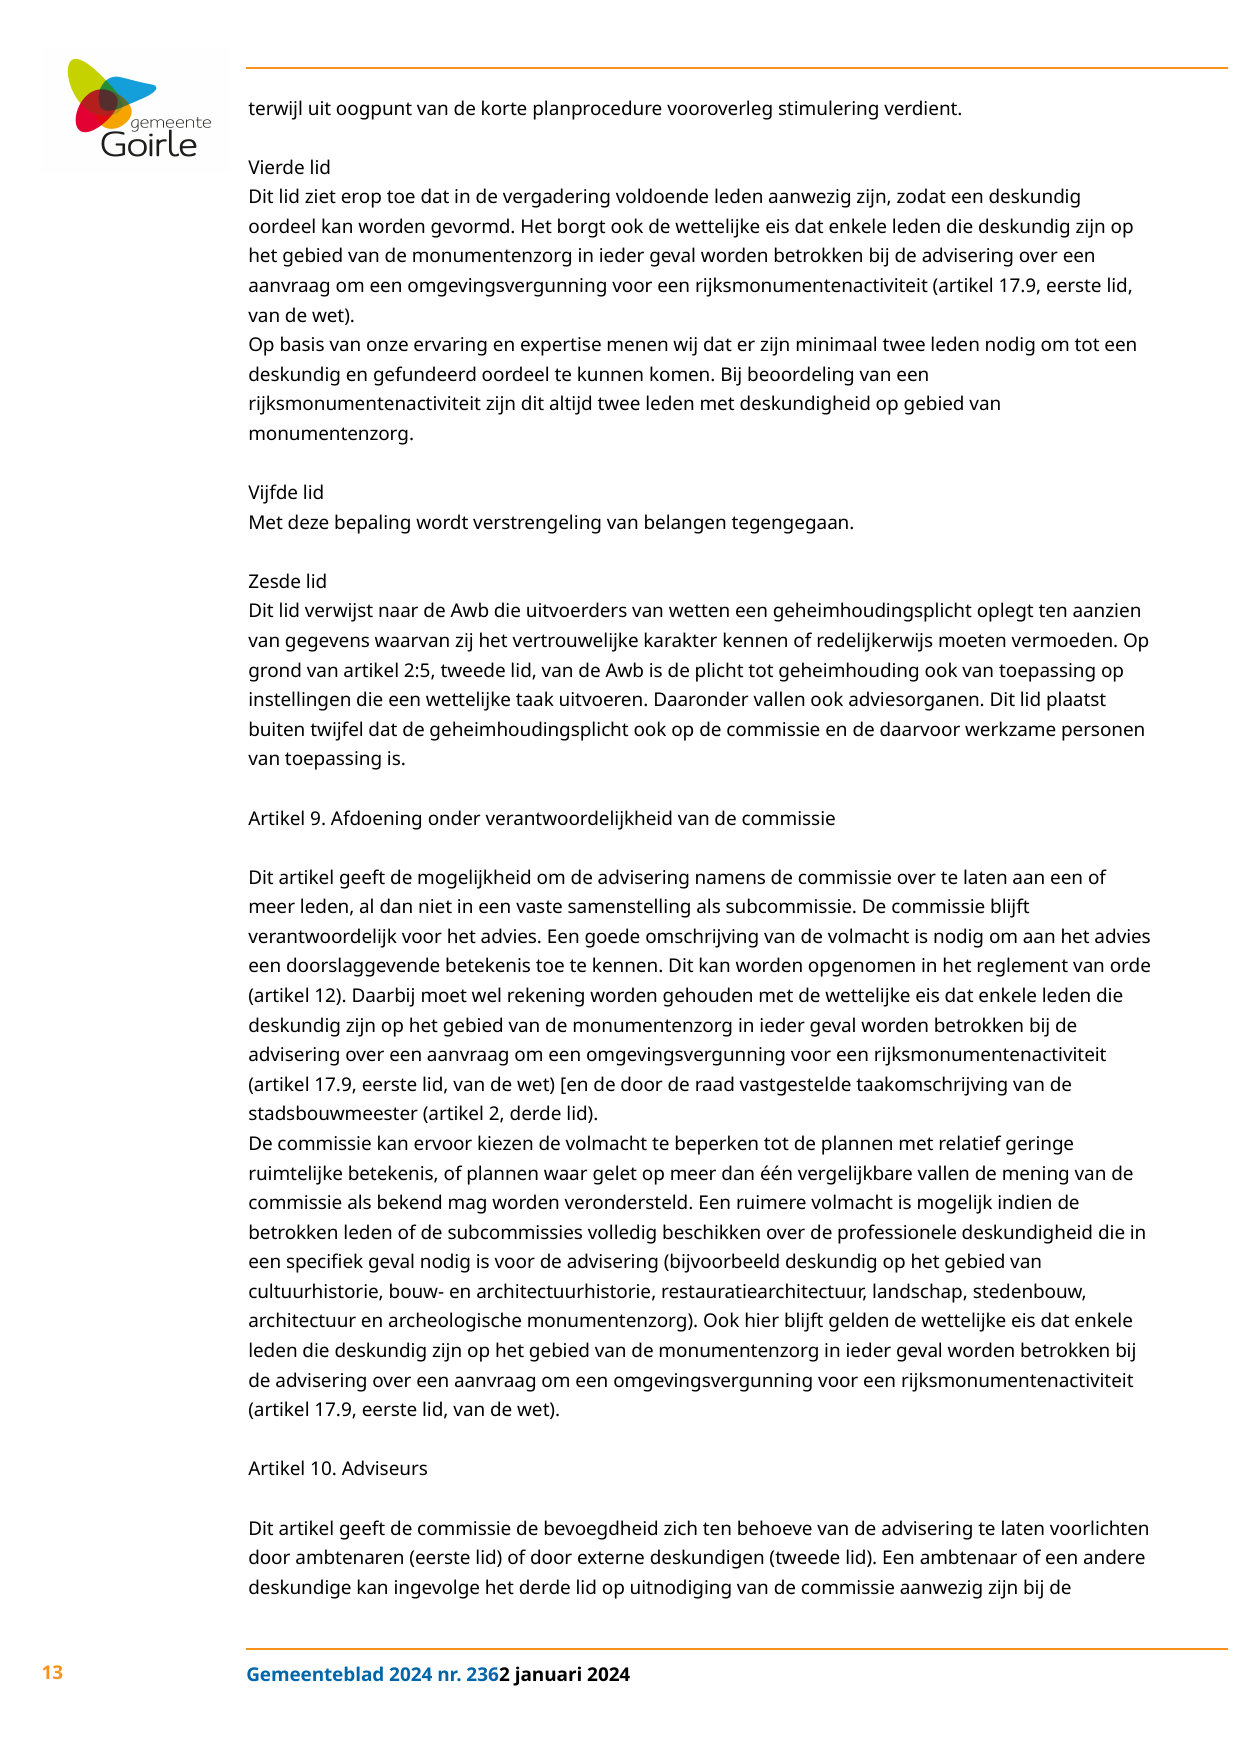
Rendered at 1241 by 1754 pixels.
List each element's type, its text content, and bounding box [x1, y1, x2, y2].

text De commissie kan ervoor kiezen de volmacht te beperken tot de plannen met relatief geringe ruimtelijke betekenis, of plannen waar gelet op meer dan één vergelijkbare vallen de mening van de commissie als bekend mag worden verondersteld. Een ruimere volmacht is mogelijk indien de betrokken leden of de subcommissies volledig beschikken over de professionele deskundigheid die in een specifiek geval nodig is voor de advisering (bijvoorbeeld deskundig op het gebied van cultuurhistorie, bouw- en architectuurhistorie, restauratiearchitectuur, landschap, stedenbouw, architectuur en archeologische monumentenzorg). Ook hier blijft gelden de wettelijke eis dat enkele leden die deskundig zijn op het gebied van de monumentenzorg in ieder geval worden betrokken bij de advisering over een aanvraag om een omgevingsvergunning voor een rijksmonumentenactiviteit (artikel 17.9, eerste lid, van de wet). [248, 1130, 1152, 1422]
text Zesde lid [248, 568, 1152, 594]
text Dit artikel geeft de commissie de bevoegdheid zich ten behoeve van de advisering te laten voorlichten door ambtenaren (eerste lid) of door externe deskundigen (tweede lid). Een ambtenaar of een andere deskundige kan ingevolge het derde lid op uitnodiging van de commissie aanwezig zijn bij de [248, 1515, 1152, 1600]
text Vijfde lid [248, 479, 1152, 505]
text Op basis van onze ervaring en expertise menen wij dat er zijn minimaal twee leden nodig om tot een deskundig en gefundeerd oordeel te kunnen komen. Bij beoordeling van een rijksmonumentenactiviteit zijn dit altijd twee leden met deskundigheid op gebied van monumentenzorg. [248, 331, 1152, 446]
text Vierde lid [248, 154, 1152, 180]
text Dit artikel geeft de mogelijkheid om de advisering namens de commissie over te laten aan een of meer leden, al dan niet in een vaste samenstelling als subcommissie. De commissie blijft verantwoordelijk voor het advies. Een goede omschrijving van de volmacht is nodig om aan het advies een doorslaggevende betekenis toe te kennen. Dit kan worden opgenomen in het reglement van orde (artikel 12). Daarbij moet wel rekening worden gehouden met de wettelijke eis dat enkele leden die deskundig zijn op het gebied van de monumentenzorg in ieder geval worden betrokken bij de advisering over een aanvraag om een omgevingsvergunning voor een rijksmonumentenactiviteit (artikel 17.9, eerste lid, van de wet) [en de door de raad vastgestelde taakomschrijving van de stadsbouwmeester (artikel 2, derde lid). [248, 864, 1152, 1126]
picture [41, 47, 231, 172]
text Artikel 9. Afdoening onder verantwoordelijkheid van de commissie [248, 805, 1152, 831]
text Artikel 10. Adviseurs [248, 1456, 1152, 1481]
text Met deze bepaling wordt verstrengeling van belangen tegengegaan. [248, 509, 1152, 535]
text terwijl uit oogpunt van de korte planprocedure vooroverleg stimulering verdient. [248, 95, 1152, 121]
text Dit lid verwijst naar de Awb die uitvoerders van wetten een geheimhoudingsplicht oplegt ten aanzien van gegevens waarvan zij het vertrouwelijke karakter kennen of redelijkerwijs moeten vermoeden. Op grond van artikel 2:5, tweede lid, van de Awb is de plicht tot geheimhouding ook van toepassing op instellingen die een wettelijke taak uitvoeren. Daaronder vallen ook adviesorganen. Dit lid plaatst buiten twijfel dat de geheimhoudingsplicht ook op de commissie en de daarvoor werkzame personen van toepassing is. [248, 598, 1152, 771]
text Dit lid ziet erop toe dat in de vergadering voldoende leden aanwezig zijn, zodat een deskundig oordeel kan worden gevormd. Het borgt ook de wettelijke eis dat enkele leden die deskundig zijn op het gebied van de monumentenzorg in ieder geval worden betrokken bij de advisering over een aanvraag om een omgevingsvergunning voor een rijksmonumentenactiviteit (artikel 17.9, eerste lid, van de wet). [248, 183, 1152, 328]
